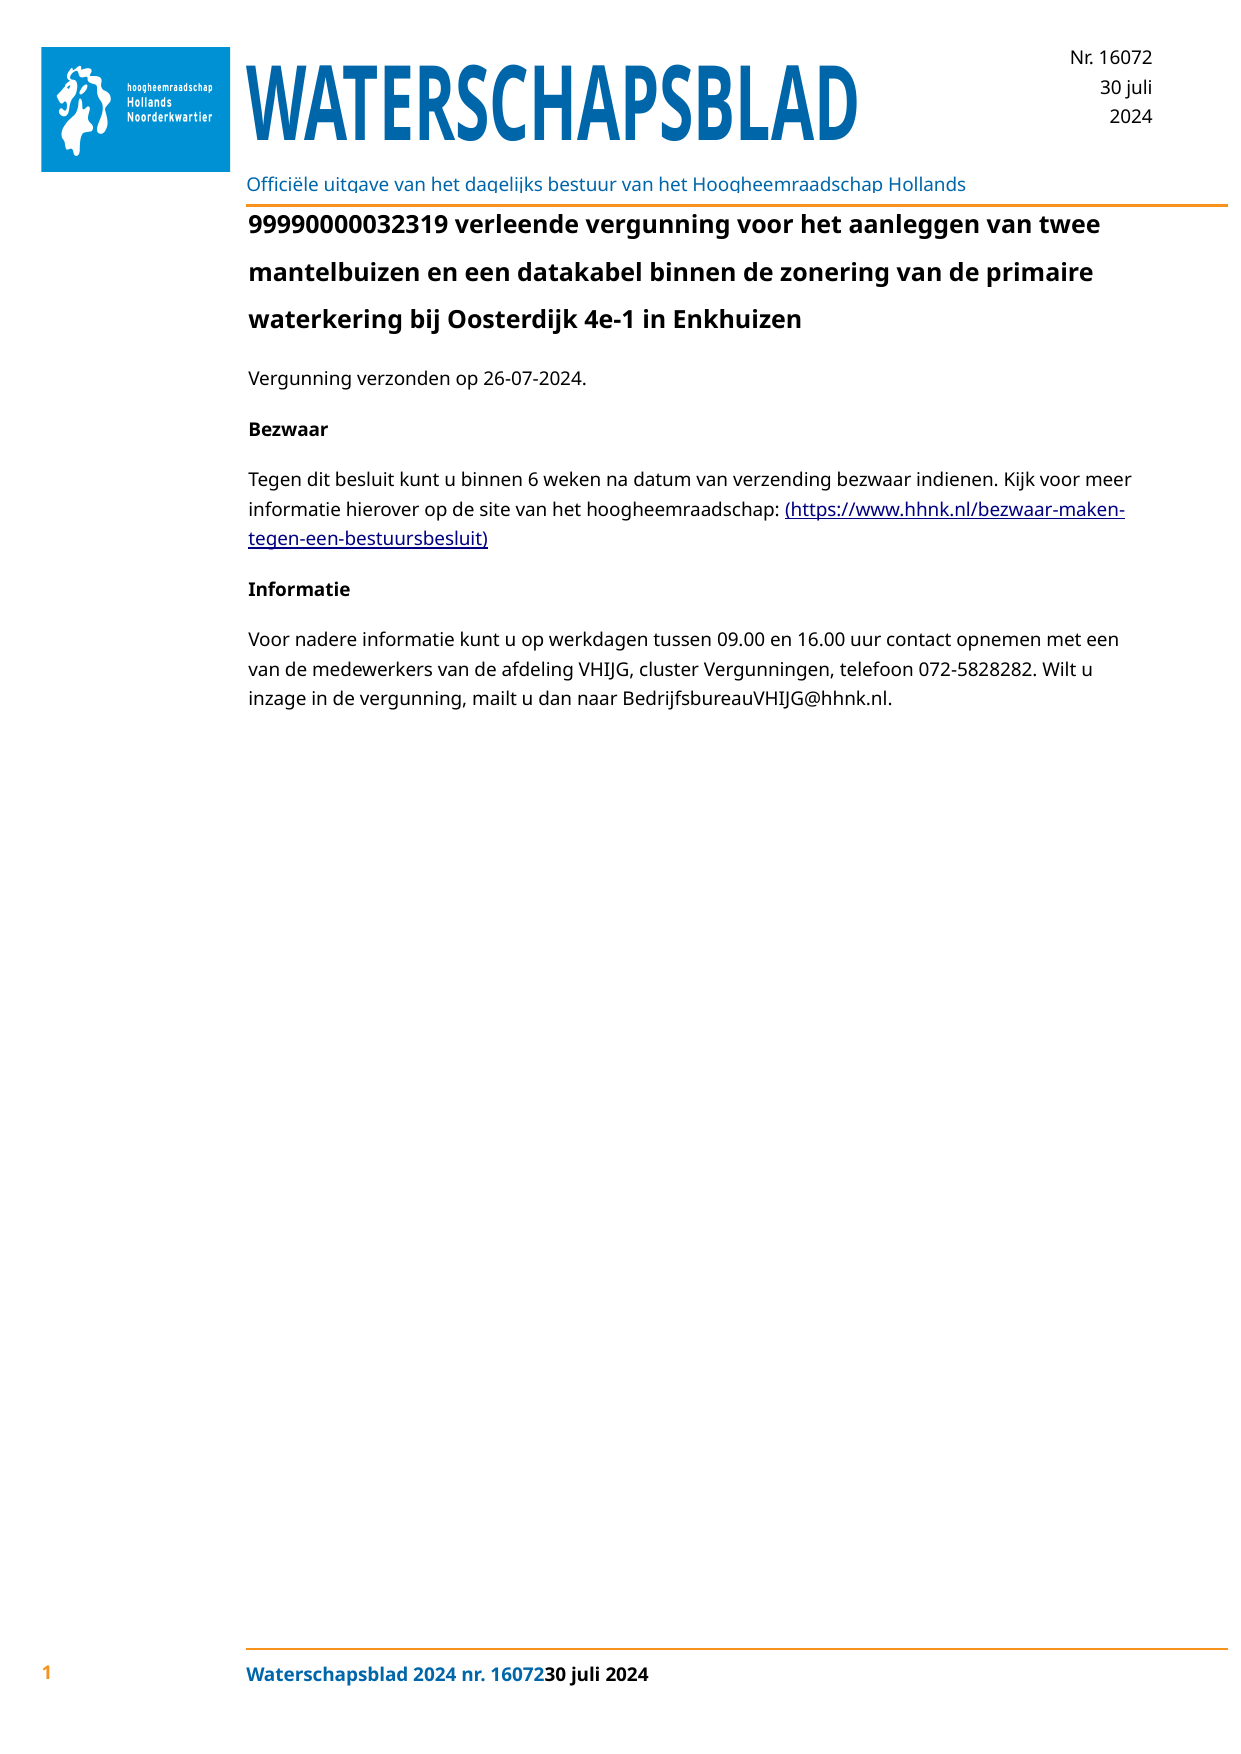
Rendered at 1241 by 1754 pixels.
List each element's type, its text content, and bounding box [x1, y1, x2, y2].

picture [68, 69, 73, 79]
picture [58, 80, 77, 116]
picture [76, 67, 110, 133]
picture [128, 113, 133, 121]
text Informatie [248, 576, 1152, 602]
text 99990000032319 verleende vergunning voor het aanleggen van twee mantelbuizen en een datakabel binnen de zonering van de primaire waterkering bij Oosterdijk 4e-1 in Enkhuizen [248, 207, 1152, 336]
text Bezwaar [248, 416, 1152, 442]
picture [128, 98, 133, 106]
text Tegen dit besluit kunt u binnen 6 weken na datum van verzending bezwaar indienen. Kijk voor meer informatie hierover op de site van het hoogheemraadschap: (https://www.hhnk.nl/bezwaar-maken-tegen-een-bestuursbesluit) [248, 466, 1152, 551]
text Vergunning verzonden op 26-07-2024. [248, 366, 1152, 391]
picture [62, 100, 92, 155]
picture [80, 86, 87, 93]
text Voor nadere informatie kunt u op werkdagen tussen 09.00 en 16.00 uur contact opnemen met een van de medewerkers van de afdeling VHIJG, cluster Vergunningen, telefoon 072-5828282. Wilt u inzage in de vergunning, mailt u dan naar BedrijfsbureauVHIJG@hhnk.nl. [248, 626, 1152, 711]
